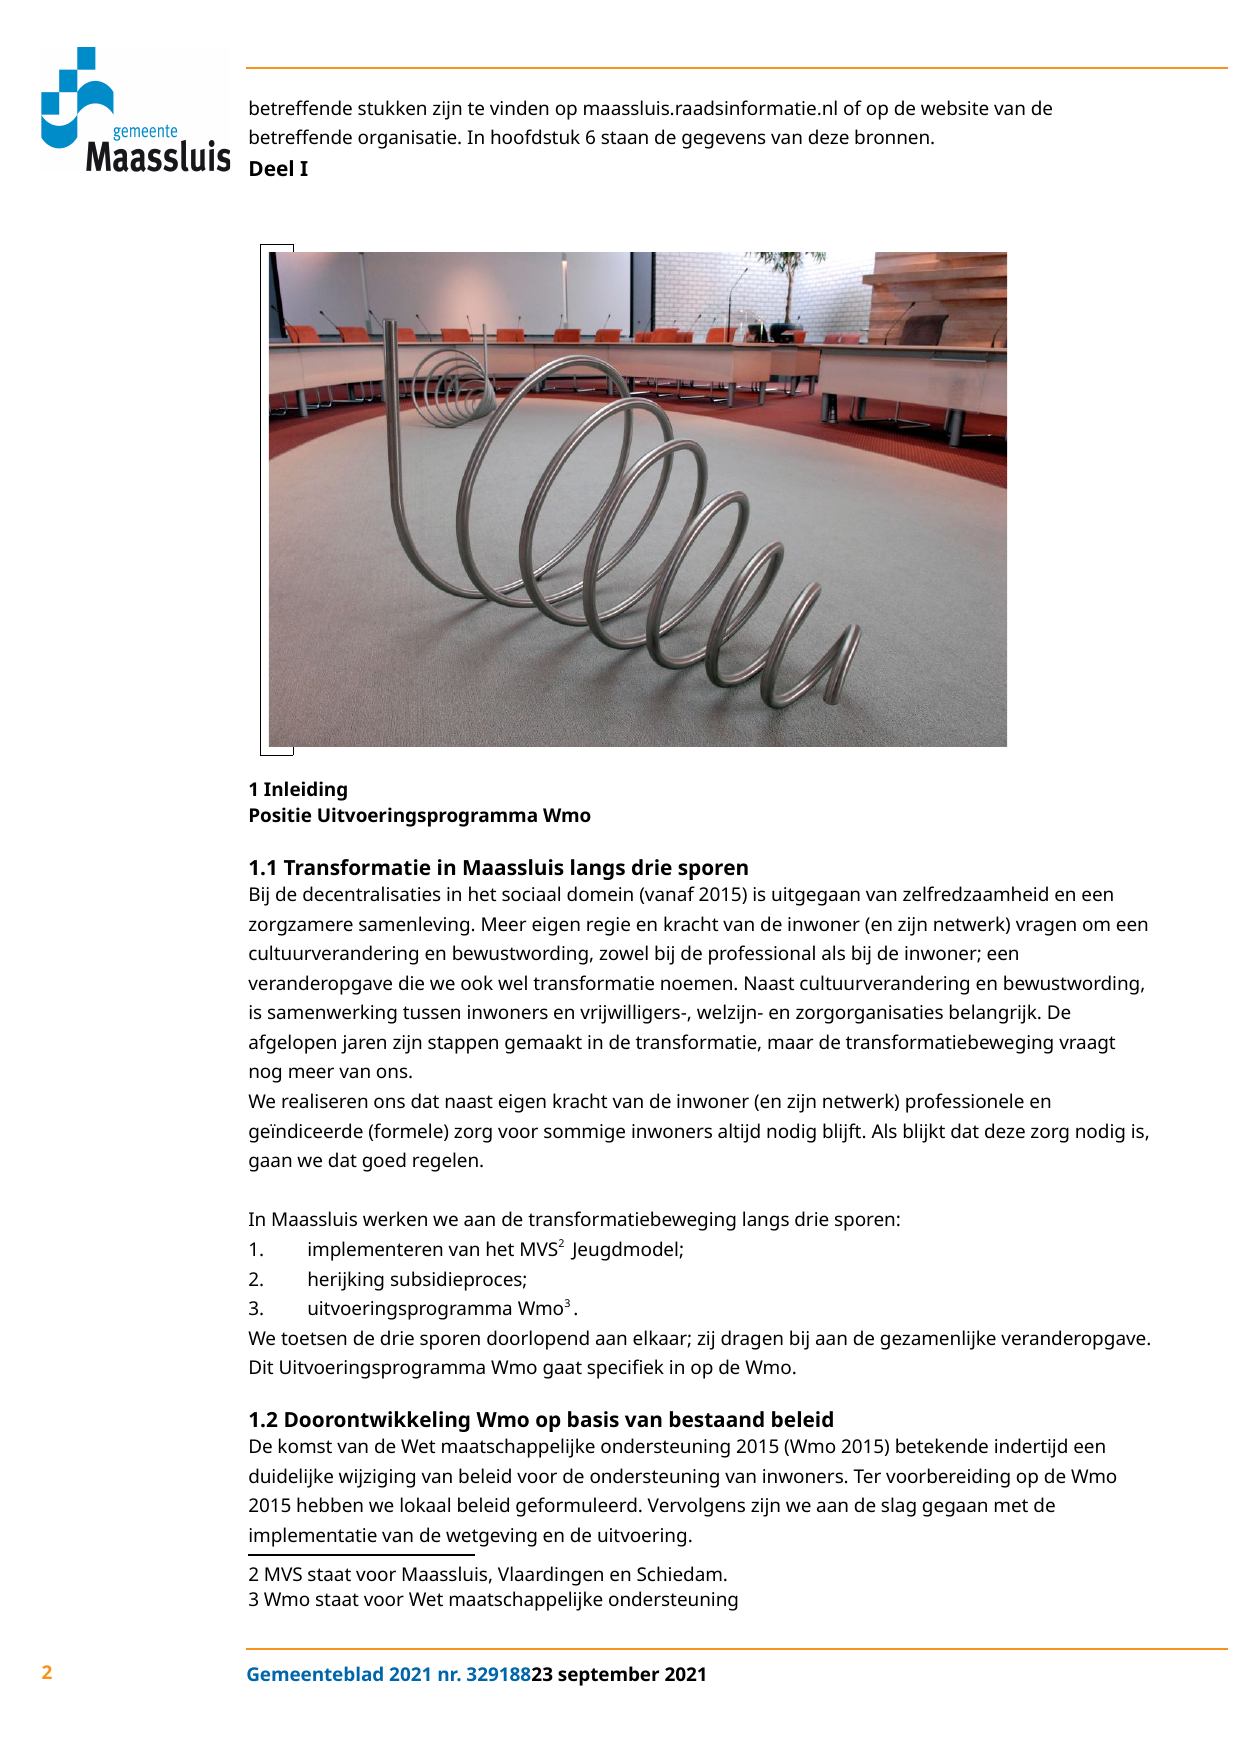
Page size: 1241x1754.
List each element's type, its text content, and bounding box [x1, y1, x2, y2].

list herijking subsidieproces; [248, 1266, 1152, 1291]
list Wmo staat voor Wet maatschappelijke ondersteuning [248, 1586, 1152, 1612]
list MVS staat voor Maassluis, Vlaardingen en Schiedam. [248, 1561, 1152, 1586]
text 1.2 Doorontwikkeling Wmo op basis van bestaand beleid [248, 1405, 1152, 1433]
picture [41, 47, 77, 92]
text Bij de decentralisaties in het sociaal domein (vanaf 2015) is uitgegaan van zelfredzaamheid en een zorgzamere samenleving. Meer eigen regie en kracht van de inwoner (en zijn netwerk) vragen om een cultuurverandering en bewustwording, zowel bij de professional als bij de inwoner; een veranderopgave die we ook wel transformatie noemen. Naast cultuurverandering en bewustwording, is samenwerking tussen inwoners en vrijwilligers-, welzijn- en zorgorganisaties belangrijk. De afgelopen jaren zijn stappen gemaakt in de transformatie, maar de transformatiebeweging vraagt nog meer van ons. [248, 881, 1152, 1084]
list implementeren van het MVS Jeugdmodel; [248, 1236, 1152, 1262]
text 1.1 Transformatie in Maassluis langs drie sporen [248, 853, 1152, 881]
list uitvoeringsprogramma Wmo. [248, 1295, 1152, 1321]
text We realiseren ons dat naast eigen kracht van de inwoner (en zijn netwerk) professionele en geïndiceerde (formele) zorg voor sommige inwoners altijd nodig blijft. Als blijkt dat deze zorg nodig is, gaan we dat goed regelen. [248, 1088, 1152, 1173]
text 1 Inleiding [248, 777, 1152, 802]
text Positie Uitvoeringsprogramma Wmo [248, 802, 1152, 828]
text In Maassluis werken we aan de transformatiebeweging langs drie sporen: [248, 1207, 1152, 1232]
picture [268, 252, 1008, 747]
text Deel I [248, 154, 1152, 182]
text We toetsen de drie sporen doorlopend aan elkaar; zij dragen bij aan de gezamenlijke veranderopgave. Dit Uitvoeringsprogramma Wmo gaat specifiek in op de Wmo. [248, 1325, 1152, 1380]
text betreffende stukken zijn te vinden op maassluis.raadsinformatie.nl of op de website van de betreffende organisatie. In hoofdstuk 6 staan de gegevens van deze bronnen. [248, 95, 1152, 150]
text De komst van de Wet maatschappelijke ondersteuning 2015 (Wmo 2015) betekende indertijd een duidelijke wijziging van beleid voor de ondersteuning van inwoners. Ter voorbereiding op de Wmo 2015 hebben we lokaal beleid geformuleerd. Vervolgens zijn we aan de slag gegaan met de implementatie van de wetgeving en de uitvoering. [248, 1433, 1152, 1548]
picture [41, 47, 231, 172]
